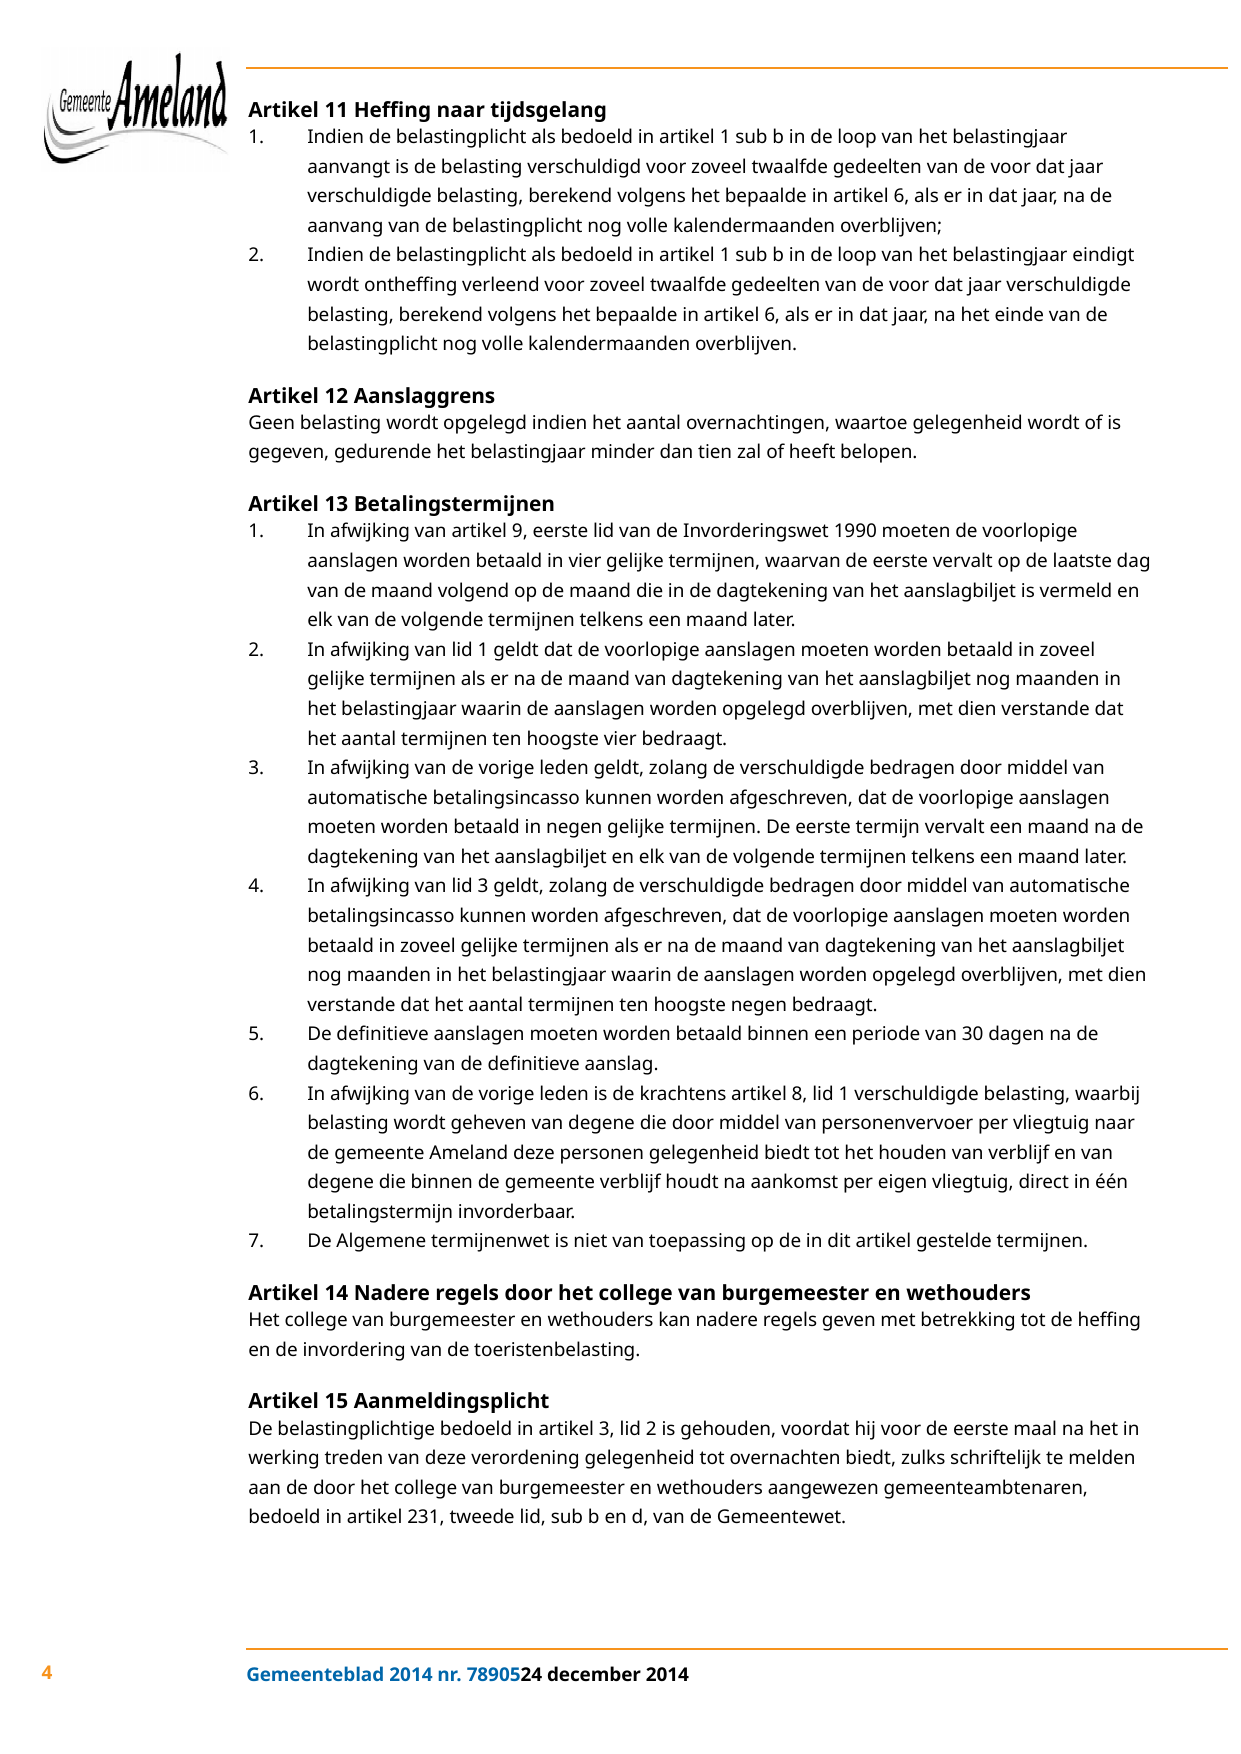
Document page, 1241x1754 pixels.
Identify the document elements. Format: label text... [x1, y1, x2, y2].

text Artikel 13 Betalingstermijnen [248, 489, 1152, 518]
text Artikel 14 Nadere regels door het college van burgemeester en wethouders [248, 1278, 1152, 1306]
list In afwijking van lid 3 geldt, zolang de verschuldigde bedragen door middel van automatische betalingsincasso kunnen worden afgeschreven, dat de voorlopige aanslagen moeten worden betaald in zoveel gelijke termijnen als er na de maand van dagtekening van het aanslagbiljet nog maanden in het belastingjaar waarin de aanslagen worden opgelegd overblijven, met dien verstande dat het aantal termijnen ten hoogste negen bedraagt. [248, 873, 1152, 1017]
text Het college van burgemeester en wethouders kan nadere regels geven met betrekking tot de heffing en de invordering van de toeristenbelasting. [248, 1306, 1152, 1362]
list In afwijking van lid 1 geldt dat de voorlopige aanslagen moeten worden betaald in zoveel gelijke termijnen als er na de maand van dagtekening van het aanslagbiljet nog maanden in het belastingjaar waarin de aanslagen worden opgelegd overblijven, met dien verstande dat het aantal termijnen ten hoogste vier bedraagt. [248, 636, 1152, 750]
text De belastingplichtige bedoeld in artikel 3, lid 2 is gehouden, voordat hij voor de eerste maal na het in werking treden van deze verordening gelegenheid tot overnachten biedt, zulks schriftelijk te melden aan de door het college van burgemeester en wethouders aangewezen gemeenteambtenaren, bedoeld in artikel 231, tweede lid, sub b en d, van de Gemeentewet. [248, 1415, 1152, 1529]
text Artikel 15 Aanmeldingsplicht [248, 1386, 1152, 1415]
list In afwijking van artikel 9, eerste lid van de Invorderingswet 1990 moeten de voorlopige aanslagen worden betaald in vier gelijke termijnen, waarvan de eerste vervalt op de laatste dag van de maand volgend op de maand die in de dagtekening van het aanslagbiljet is vermeld en elk van de volgende termijnen telkens een maand later. [248, 518, 1152, 632]
list In afwijking van de vorige leden is de krachtens artikel 8, lid 1 verschuldigde belasting, waarbij belasting wordt geheven van degene die door middel van personenvervoer per vliegtuig naar de gemeente Ameland deze personen gelegenheid biedt tot het houden van verblijf en van degene die binnen de gemeente verblijf houdt na aankomst per eigen vliegtuig, direct in één betalingstermijn invorderbaar. [248, 1080, 1152, 1224]
text Artikel 11 Heffing naar tijdsgelang [248, 95, 1152, 123]
list De Algemene termijnenwet is niet van toepassing op de in dit artikel gestelde termijnen. [248, 1228, 1152, 1253]
list Indien de belastingplicht als bedoeld in artikel 1 sub b in de loop van het belastingjaar eindigt wordt ontheffing verleend voor zoveel twaalfde gedeelten van de voor dat jaar verschuldigde belasting, berekend volgens het bepaalde in artikel 6, als er in dat jaar, na het einde van de belastingplicht nog volle kalendermaanden overblijven. [248, 242, 1152, 356]
list De definitieve aanslagen moeten worden betaald binnen een periode van 30 dagen na de dagtekening van de definitieve aanslag. [248, 1021, 1152, 1076]
text Geen belasting wordt opgelegd indien het aantal overnachtingen, waartoe gelegenheid wordt of is gegeven, gedurende het belastingjaar minder dan tien zal of heeft belopen. [248, 409, 1152, 464]
text Artikel 12 Aanslaggrens [248, 381, 1152, 409]
picture [41, 47, 231, 172]
list Indien de belastingplicht als bedoeld in artikel 1 sub b in de loop van het belastingjaar aanvangt is de belasting verschuldigd voor zoveel twaalfde gedeelten van de voor dat jaar verschuldigde belasting, berekend volgens het bepaalde in artikel 6, als er in dat jaar, na de aanvang van de belastingplicht nog volle kalendermaanden overblijven; [248, 123, 1152, 238]
list In afwijking van de vorige leden geldt, zolang de verschuldigde bedragen door middel van automatische betalingsincasso kunnen worden afgeschreven, dat de voorlopige aanslagen moeten worden betaald in negen gelijke termijnen. De eerste termijn vervalt een maand na de dagtekening van het aanslagbiljet en elk van de volgende termijnen telkens een maand later. [248, 754, 1152, 869]
